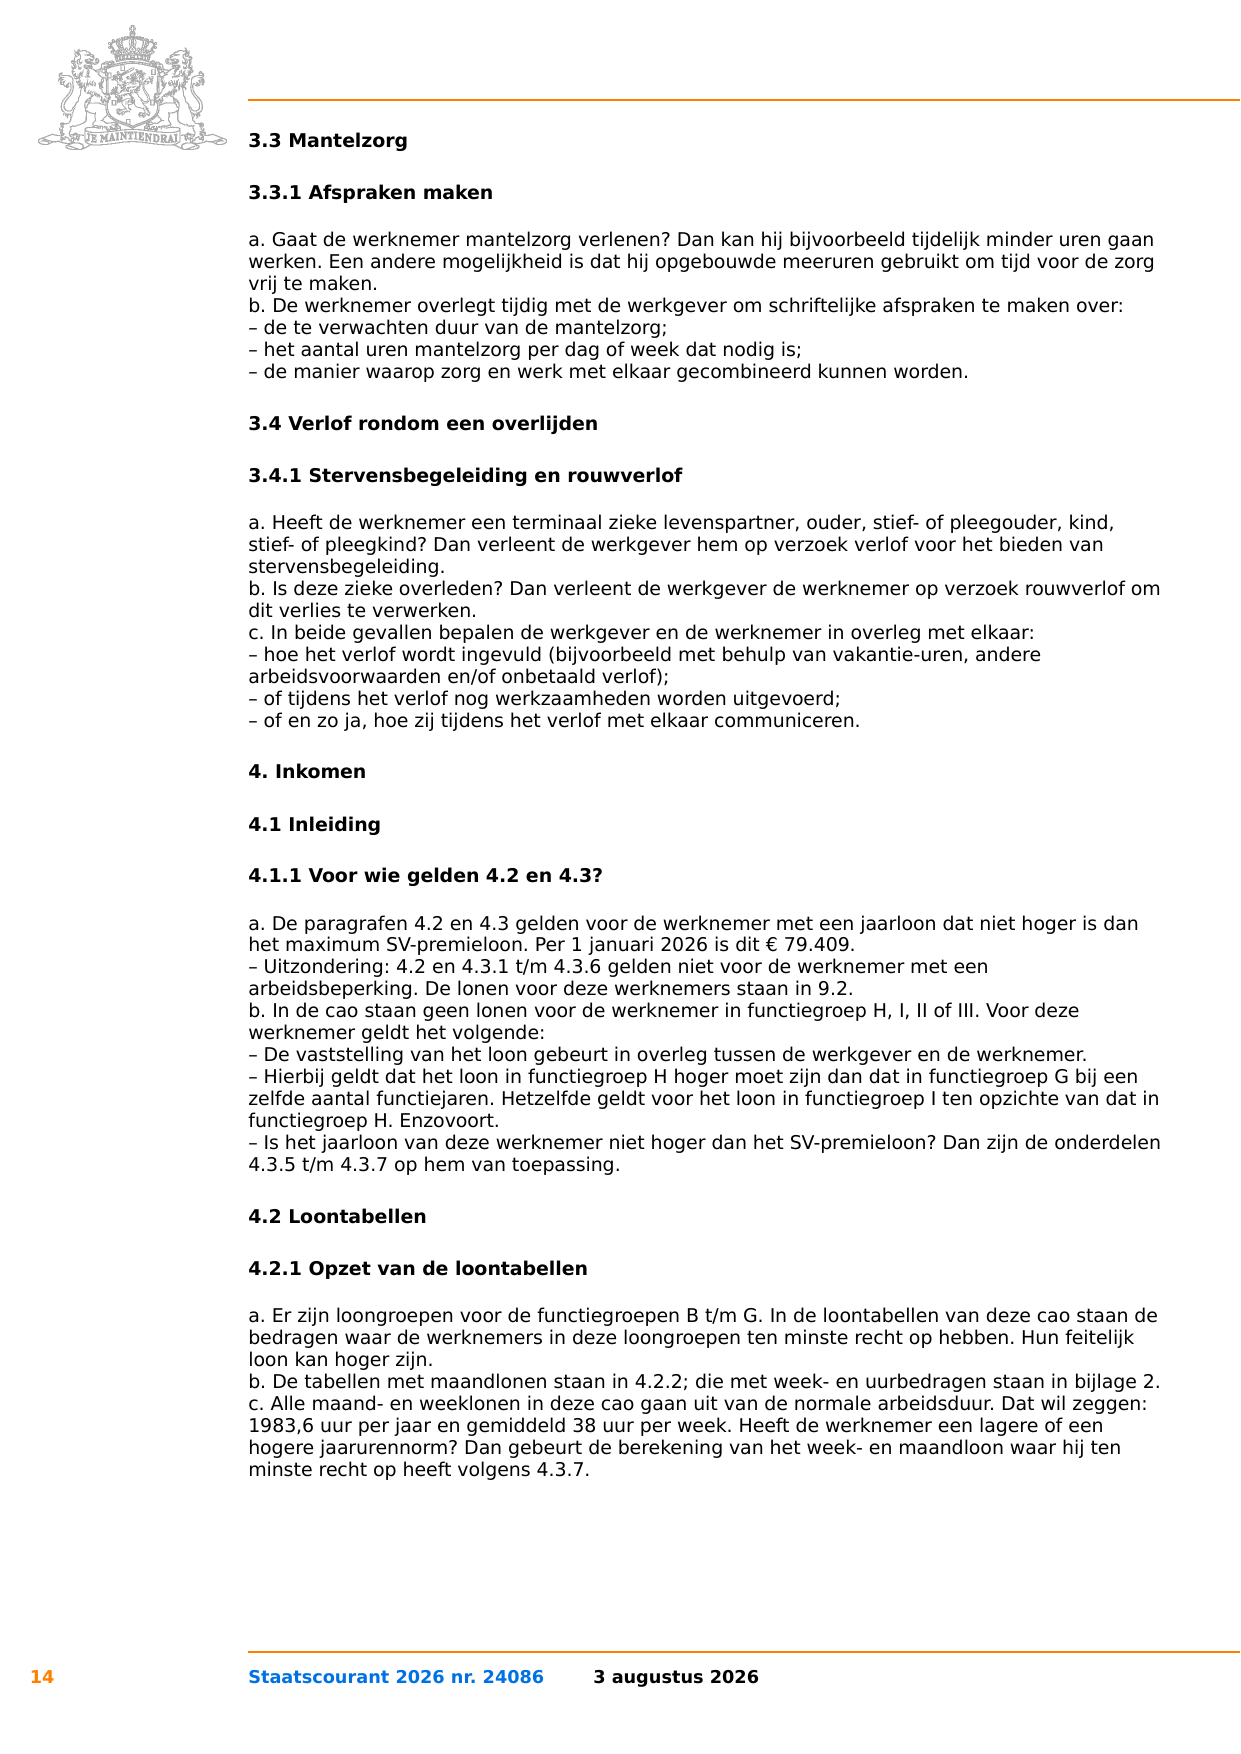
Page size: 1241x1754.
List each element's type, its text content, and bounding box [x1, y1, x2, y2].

text b. De tabellen met maandlonen staan in 4.2.2; die met week- en uurbedragen staan in bijlage 2. [248, 1371, 1163, 1393]
text – of tijdens het verlof nog werkzaamheden worden uitgevoerd; [248, 687, 1163, 709]
subtitle 4.1.1 Voor wie gelden 4.2 en 4.3? [248, 865, 1163, 887]
text – De vaststelling van het loon gebeurt in overleg tussen de werkgever en de werknemer. [248, 1044, 1163, 1066]
text – de te verwachten duur van de mantelzorg; [248, 317, 1163, 339]
picture [38, 25, 227, 150]
text c. Alle maand- en weeklonen in deze cao gaan uit van de normale arbeidsduur. Dat wil zeggen: 1983,6 uur per jaar en gemiddeld 38 uur per week. Heeft de werknemer een lagere of een hogere jaarurennorm? Dan gebeurt de berekening van het week- en maandloon waar hij ten minste recht op heeft volgens 4.3.7. [248, 1393, 1163, 1481]
text b. Is deze zieke overleden? Dan verleent de werkgever de werknemer op verzoek rouwverlof om dit verlies te verwerken. [248, 578, 1163, 622]
subtitle 3.4 Verlof rondom een overlijden [248, 413, 1163, 435]
text – het aantal uren mantelzorg per dag of week dat nodig is; [248, 339, 1163, 361]
text a. Gaat de werknemer mantelzorg verlenen? Dan kan hij bijvoorbeeld tijdelijk minder uren gaan werken. Een andere mogelijkheid is dat hij opgebouwde meeruren gebruikt om tijd voor de zorg vrij te maken. [248, 229, 1163, 295]
text a. Heeft de werknemer een terminaal zieke levenspartner, ouder, stief- of pleegouder, kind, stief- of pleegkind? Dan verleent de werkgever hem op verzoek verlof voor het bieden van stervensbegeleiding. [248, 512, 1163, 578]
text – Is het jaarloon van deze werknemer niet hoger dan het SV-premieloon? Dan zijn de onderdelen 4.3.5 t/m 4.3.7 op hem van toepassing. [248, 1132, 1163, 1176]
text – Hierbij geldt dat het loon in functiegroep H hoger moet zijn dan dat in functiegroep G bij een zelfde aantal functiejaren. Hetzelfde geldt voor het loon in functiegroep I ten opzichte van dat in functiegroep H. Enzovoort. [248, 1066, 1163, 1132]
subtitle 4.1 Inleiding [248, 813, 1163, 835]
text a. De paragrafen 4.2 en 4.3 gelden voor de werknemer met een jaarloon dat niet hoger is dan het maximum SV-premieloon. Per 1 januari 2026 is dit € 79.409. [248, 912, 1163, 956]
text c. In beide gevallen bepalen de werkgever en de werknemer in overleg met elkaar: [248, 622, 1163, 643]
subtitle 3.4.1 Stervensbegeleiding en rouwverlof [248, 465, 1163, 487]
subtitle 4.2.1 Opzet van de loontabellen [248, 1258, 1163, 1280]
text – Uitzondering: 4.2 en 4.3.1 t/m 4.3.6 gelden niet voor de werknemer met een arbeidsbeperking. De lonen voor deze werknemers staan in 9.2. [248, 956, 1163, 1000]
subtitle 3.3 Mantelzorg [248, 130, 1163, 152]
text a. Er zijn loongroepen voor de functiegroepen B t/m G. In de loontabellen van deze cao staan de bedragen waar de werknemers in deze loongroepen ten minste recht op hebben. Hun feitelijk loon kan hoger zijn. [248, 1305, 1163, 1371]
text – of en zo ja, hoe zij tijdens het verlof met elkaar communiceren. [248, 709, 1163, 731]
text – de manier waarop zorg en werk met elkaar gecombineerd kunnen worden. [248, 361, 1163, 383]
text b. De werknemer overlegt tijdig met de werkgever om schriftelijke afspraken te maken over: [248, 295, 1163, 317]
text b. In de cao staan geen lonen voor de werknemer in functiegroep H, I, II of III. Voor deze werknemer geldt het volgende: [248, 1000, 1163, 1044]
subtitle 4.2 Loontabellen [248, 1206, 1163, 1228]
subtitle 3.3.1 Afspraken maken [248, 182, 1163, 204]
text – hoe het verlof wordt ingevuld (bijvoorbeeld met behulp van vakantie-uren, andere arbeidsvoorwaarden en/of onbetaald verlof); [248, 643, 1163, 687]
subtitle 4. Inkomen [248, 761, 1163, 783]
